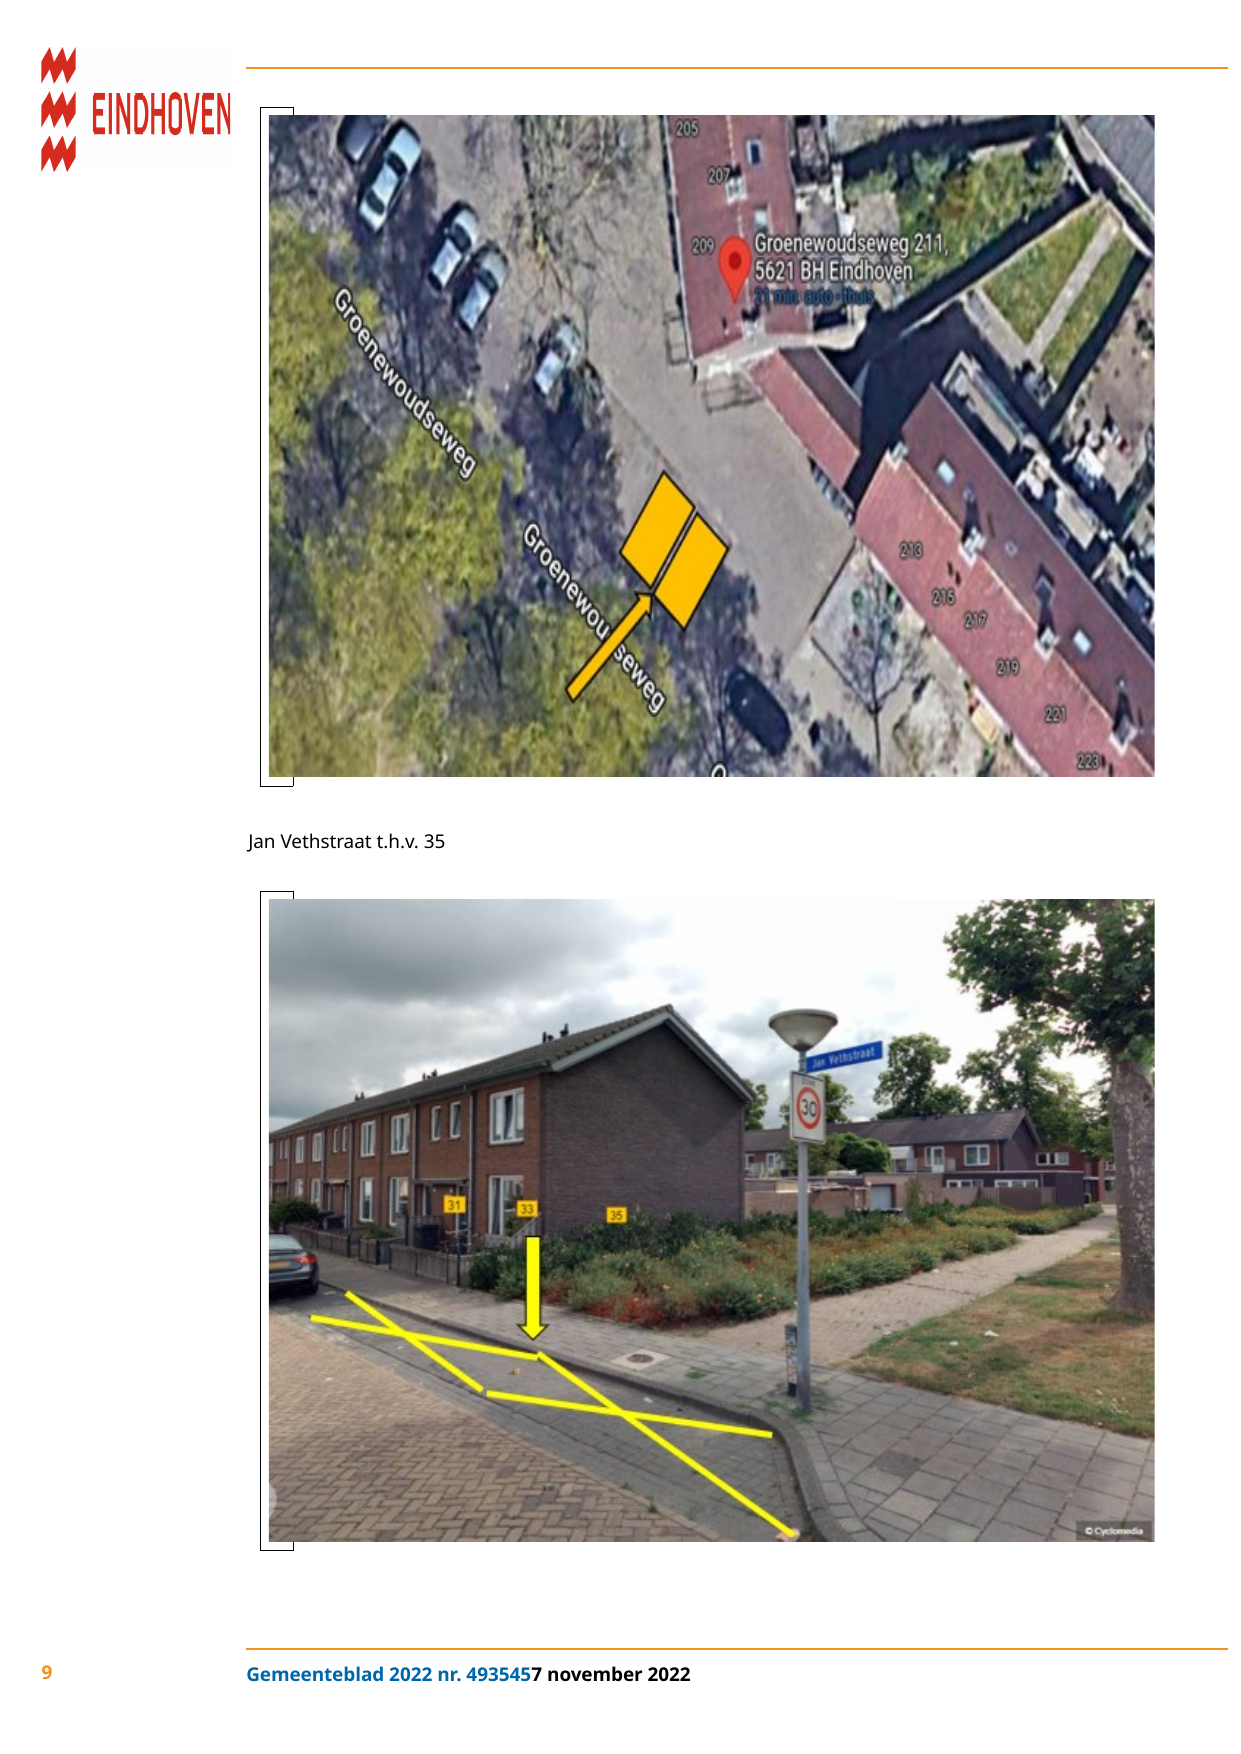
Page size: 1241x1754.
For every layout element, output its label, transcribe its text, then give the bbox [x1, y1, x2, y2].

picture [268, 115, 1155, 777]
picture [268, 899, 1155, 1542]
picture [41, 47, 231, 172]
text Jan Vethstraat t.h.v. 35 [248, 828, 1152, 854]
